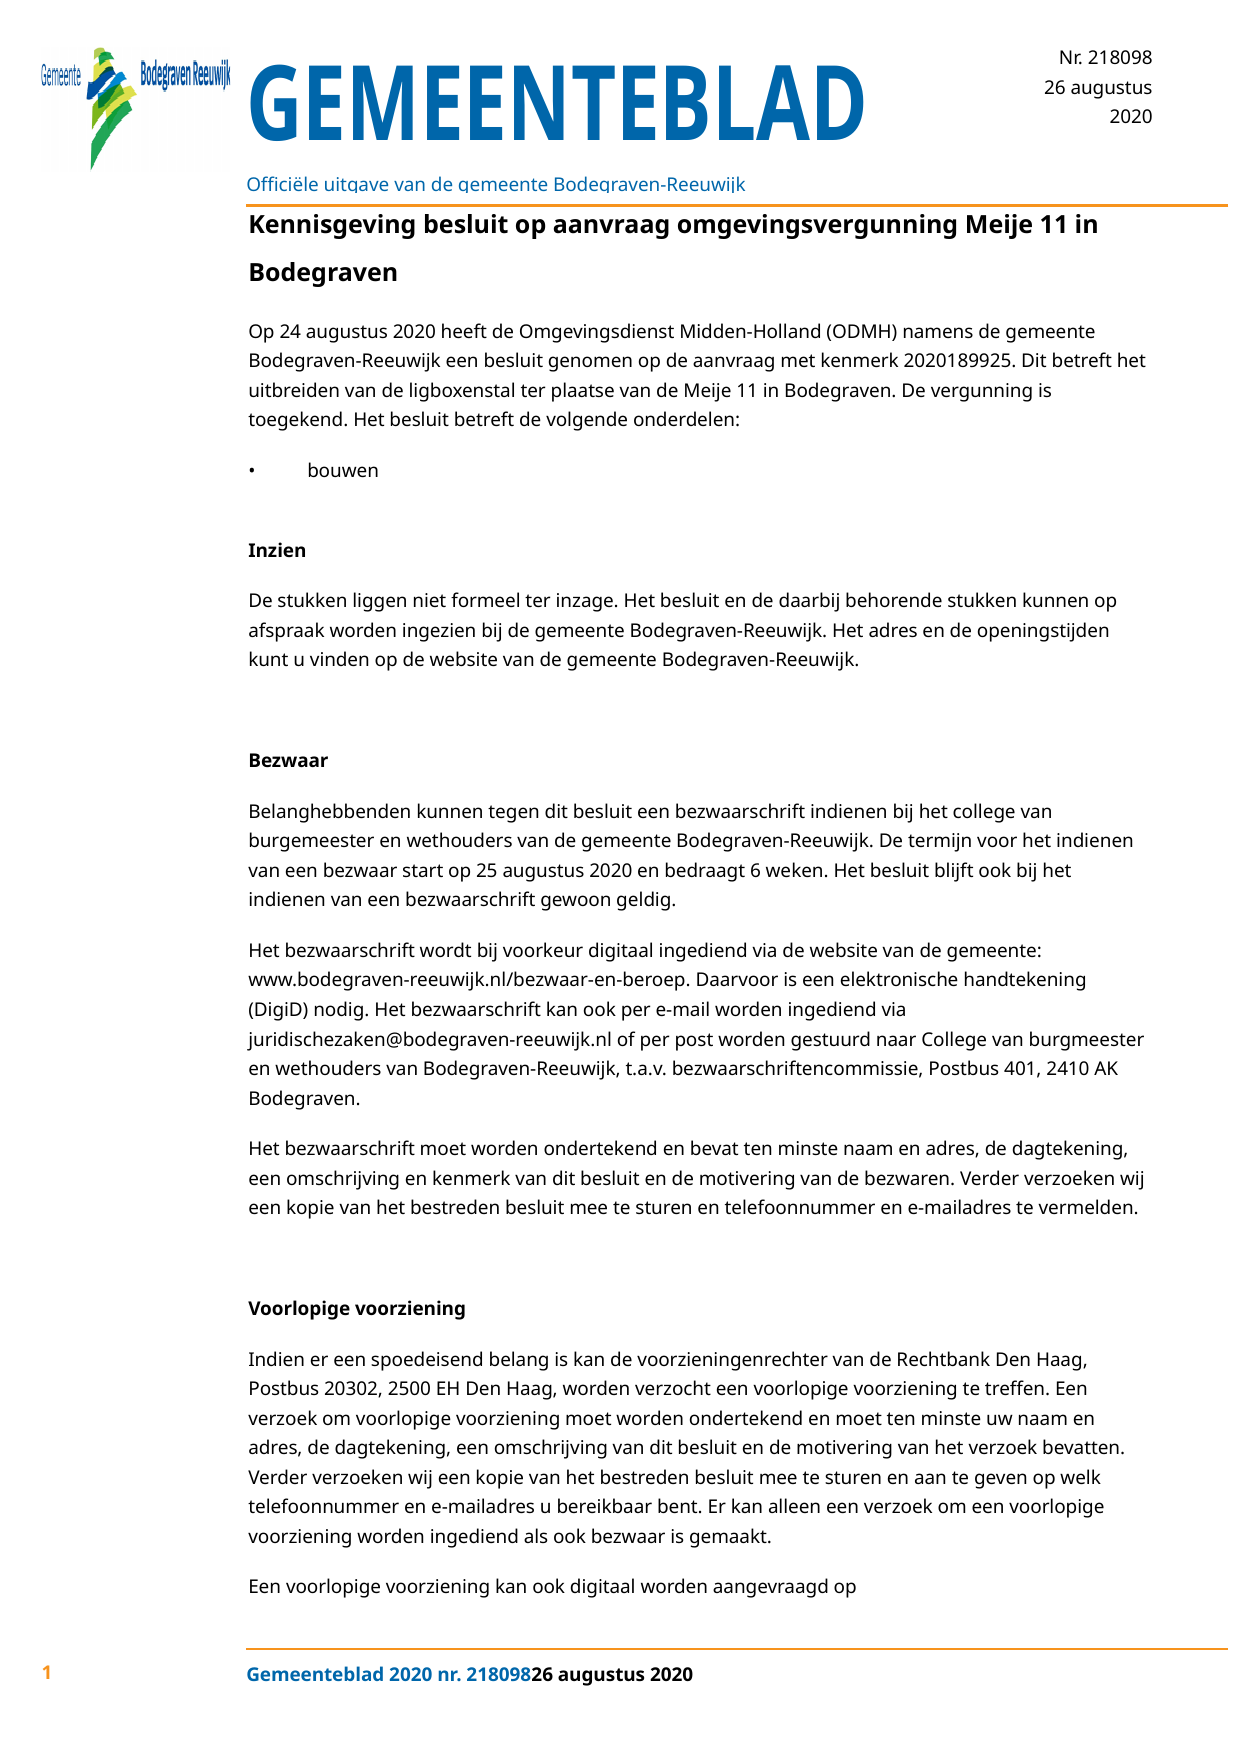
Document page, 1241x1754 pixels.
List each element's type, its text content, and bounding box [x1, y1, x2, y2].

text De stukken liggen niet formeel ter inzage. Het besluit en de daarbij behorende stukken kunnen op afspraak worden ingezien bij de gemeente Bodegraven-Reeuwijk. Het adres en de openingstijden kunt u vinden op de website van de gemeente Bodegraven-Reeuwijk. [248, 587, 1152, 672]
picture [41, 47, 231, 172]
text Kennisgeving besluit op aanvraag omgevingsvergunning Meije 11 in Bodegraven [248, 207, 1152, 288]
text Inzien [248, 537, 1152, 563]
text Belanghebbenden kunnen tegen dit besluit een bezwaarschrift indienen bij het college van burgemeester en wethouders van de gemeente Bodegraven-Reeuwijk. De termijn voor het indienen van een bezwaar start op 25 augustus 2020 en bedraagt 6 weken. Het besluit blijft ook bij het indienen van een bezwaarschrift gewoon geldig. [248, 798, 1152, 912]
text Voorlopige voorziening [248, 1295, 1152, 1321]
text Bezwaar [248, 747, 1152, 773]
text Een voorlopige voorziening kan ook digitaal worden aangevraagd op [248, 1574, 1152, 1599]
text Op 24 augustus 2020 heeft de Omgevingsdienst Midden-Holland (ODMH) namens de gemeente Bodegraven-Reeuwijk een besluit genomen op de aanvraag met kenmerk 2020189925. Dit betreft het uitbreiden van de ligboxenstal ter plaatse van de Meije 11 in Bodegraven. De vergunning is toegekend. Het besluit betreft de volgende onderdelen: [248, 318, 1152, 432]
text Het bezwaarschrift wordt bij voorkeur digitaal ingediend via de website van de gemeente: www.bodegraven-reeuwijk.nl/bezwaar-en-beroep. Daarvoor is een elektronische handtekening (DigiD) nodig. Het bezwaarschrift kan ook per e-mail worden ingediend via juridischezaken@bodegraven-reeuwijk.nl of per post worden gestuurd naar College van burgmeester en wethouders van Bodegraven-Reeuwijk, t.a.v. bezwaarschriftencommissie, Postbus 401, 2410 AK Bodegraven. [248, 937, 1152, 1111]
text Indien er een spoedeisend belang is kan de voorzieningenrechter van de Rechtbank Den Haag, Postbus 20302, 2500 EH Den Haag, worden verzocht een voorlopige voorziening te treffen. Een verzoek om voorlopige voorziening moet worden ondertekend en moet ten minste uw naam en adres, de dagtekening, een omschrijving van dit besluit en de motivering van het verzoek bevatten. Verder verzoeken wij een kopie van het bestreden besluit mee te sturen en aan te geven op welk telefoonnummer en e-mailadres u bereikbaar bent. Er kan alleen een verzoek om een voorlopige voorziening worden ingediend als ook bezwaar is gemaakt. [248, 1346, 1152, 1549]
text Het bezwaarschrift moet worden ondertekend en bevat ten minste naam en adres, de dagtekening, een omschrijving en kenmerk van dit besluit en de motivering van de bezwaren. Verder verzoeken wij een kopie van het bestreden besluit mee te sturen en telefoonnummer en e-mailadres te vermelden. [248, 1135, 1152, 1220]
list bouwen [248, 457, 1152, 483]
